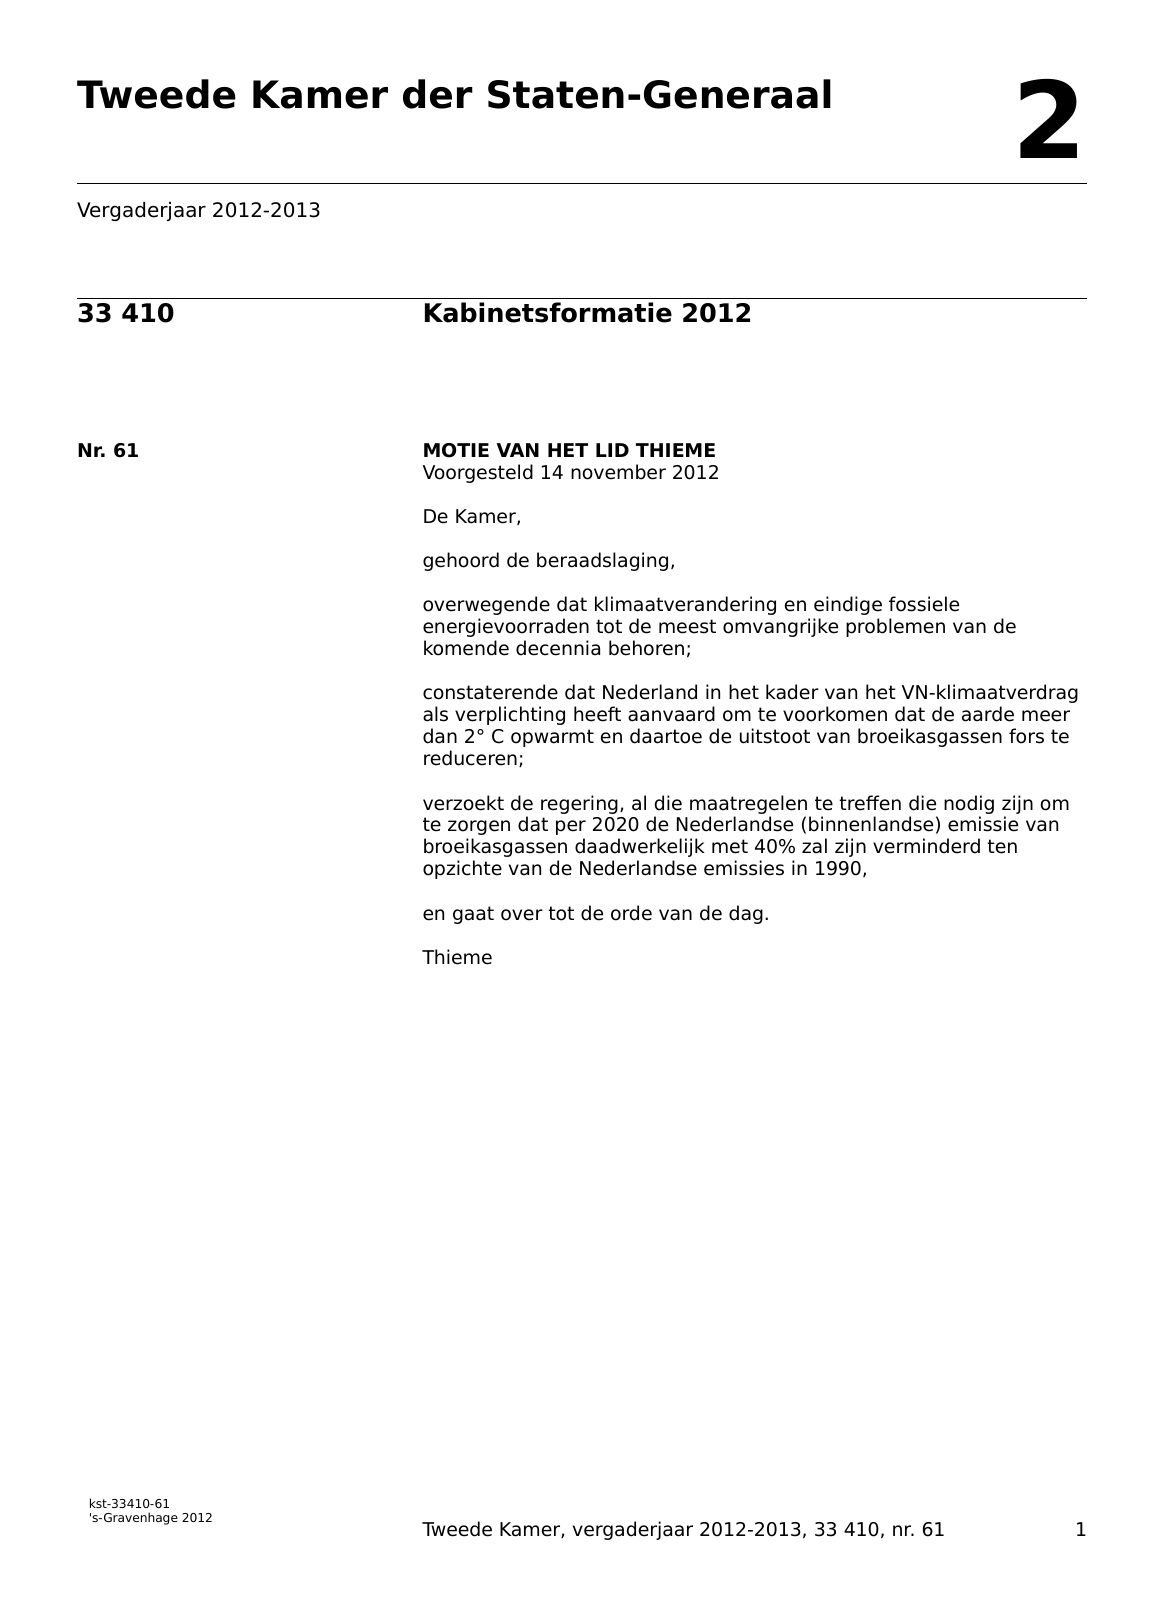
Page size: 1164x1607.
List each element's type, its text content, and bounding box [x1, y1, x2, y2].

text constaterende dat Nederland in het kader van het VN-klimaatverdrag als verplichting heeft aanvaard om te voorkomen dat de aarde meer dan 2° C opwarmt en daartoe de uitstoot van broeikasgassen fors te reduceren; [422, 682, 1087, 770]
text verzoekt de regering, al die maatregelen te treffen die nodig zijn om te zorgen dat per 2020 de Nederlandse (binnenlandse) emissie van broeikasgassen daadwerkelijk met 40% zal zijn verminderd ten opzichte van de Nederlandse emissies in 1990, [422, 792, 1087, 880]
subtitle Nr. 61 MOTIE VAN HET LID THIEME [77, 440, 1087, 462]
table_header Tweede Kamer der Staten-Generaal [77, 59, 886, 183]
text Voorgesteld 14 november 2012 [422, 462, 1087, 484]
subtitle 33 410 Kabinetsformatie 2012 [77, 299, 1087, 329]
text 's-Gravenhage 2012 [88, 1511, 323, 1525]
text gehoord de beraadslaging, [422, 550, 1087, 572]
text kst-33410-61 [88, 1497, 323, 1511]
table_cell Vergaderjaar 2012-2013 [77, 184, 1087, 298]
text en gaat over tot de orde van de dag. [422, 902, 1087, 924]
text overwegende dat klimaatverandering en eindige fossiele energievoorraden tot de meest omvangrijke problemen van de komende decennia behoren; [422, 594, 1087, 660]
text De Kamer, [422, 506, 1087, 528]
table_header 2 [886, 59, 1087, 183]
text Thieme [422, 947, 1087, 969]
